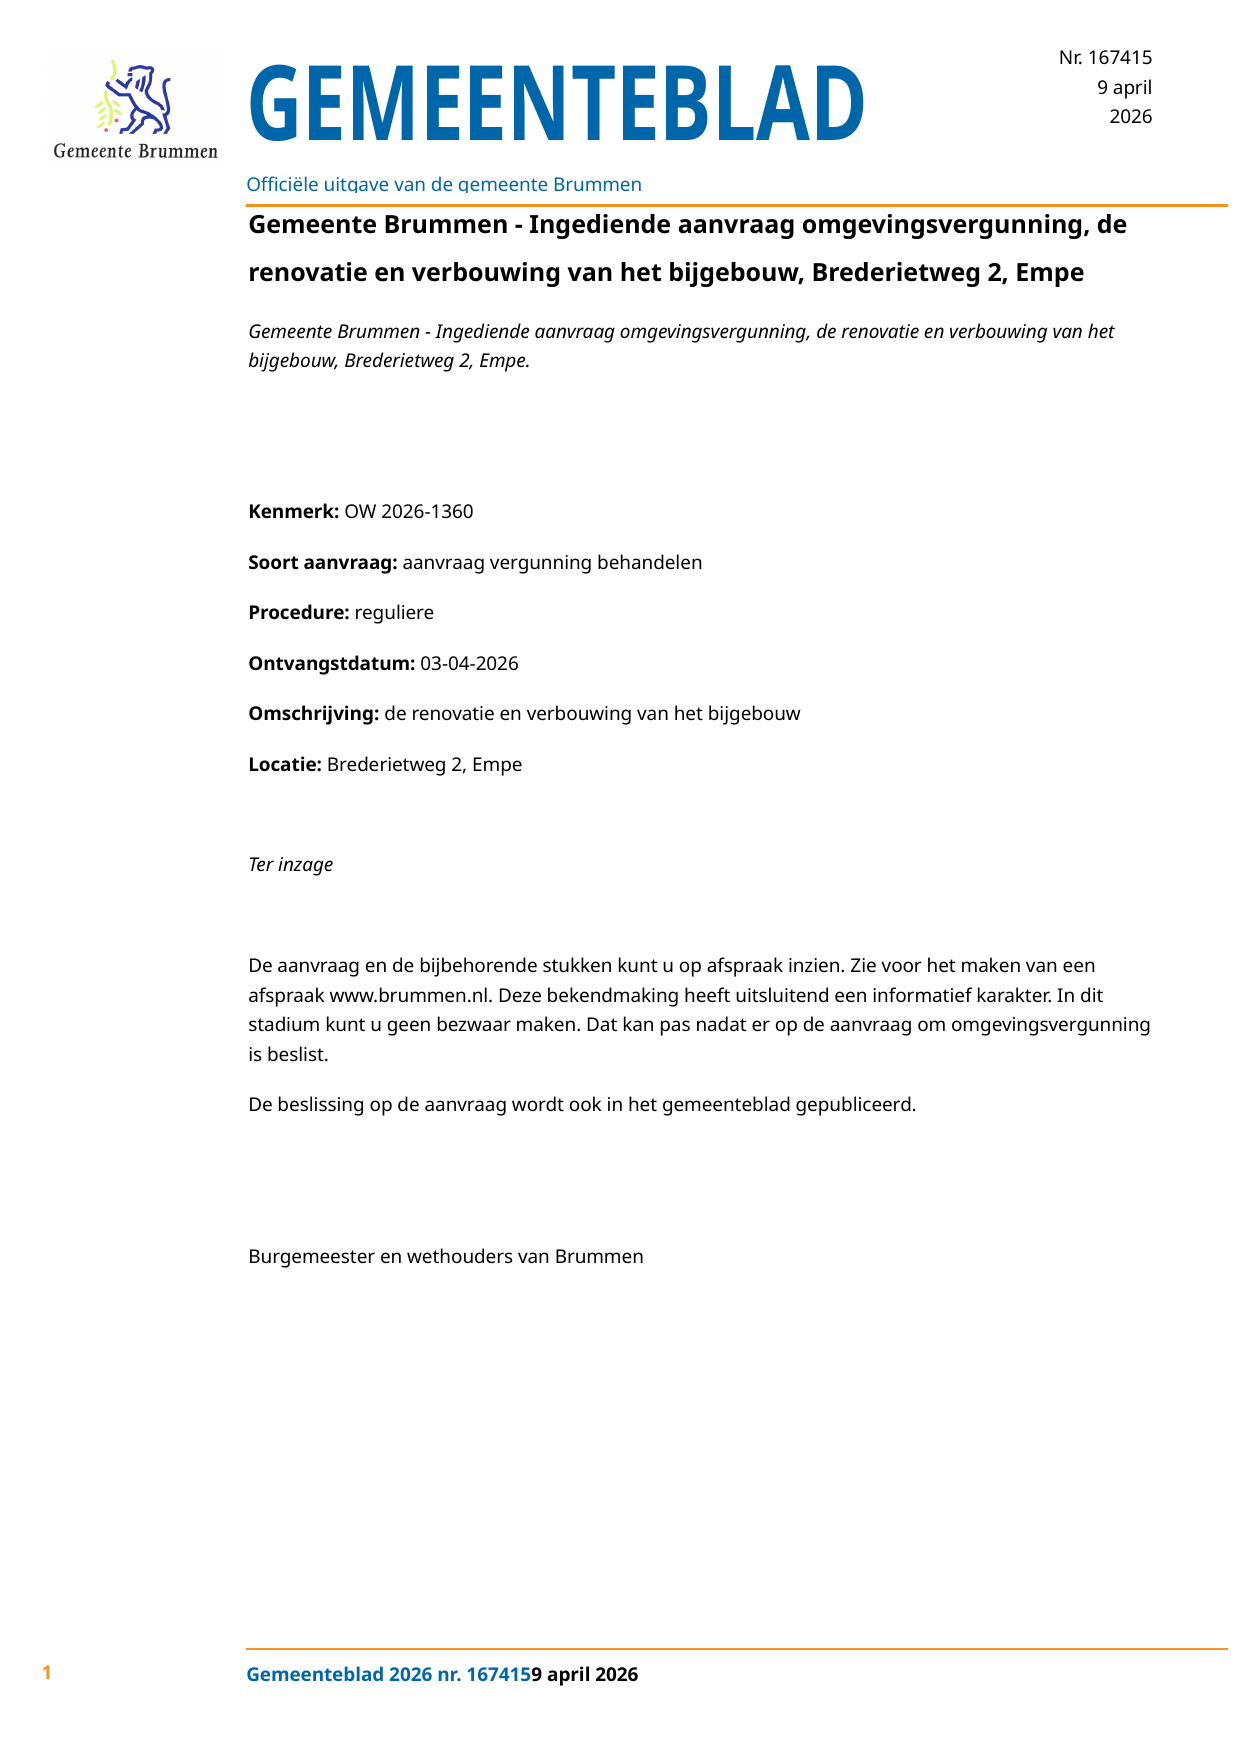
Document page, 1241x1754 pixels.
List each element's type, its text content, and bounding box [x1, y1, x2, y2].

text De beslissing op de aanvraag wordt ook in het gemeenteblad gepubliceerd. [248, 1092, 1152, 1117]
text Ontvangstdatum: 03-04-2026 [248, 650, 1152, 676]
text De aanvraag en de bijbehorende stukken kunt u op afspraak inzien. Zie voor het maken van een afspraak www.brummen.nl. Deze bekendmaking heeft uitsluitend een informatief karakter. In dit stadium kunt u geen bezwaar maken. Dat kan pas nadat er op de aanvraag om omgevingsvergunning is beslist. [248, 952, 1152, 1067]
text Gemeente Brummen - Ingediende aanvraag omgevingsvergunning, de renovatie en verbouwing van het bijgebouw, Brederietweg 2, Empe. [248, 318, 1152, 373]
text Locatie: Brederietweg 2, Empe [248, 751, 1152, 777]
text Omschrijving: de renovatie en verbouwing van het bijgebouw [248, 700, 1152, 726]
text Soort aanvraag: aanvraag vergunning behandelen [248, 549, 1152, 575]
picture [41, 47, 231, 172]
text Ter inzage [248, 852, 1152, 877]
text Procedure: reguliere [248, 599, 1152, 625]
text Kenmerk: OW 2026-1360 [248, 499, 1152, 524]
text Gemeente Brummen - Ingediende aanvraag omgevingsvergunning, de renovatie en verbouwing van het bijgebouw, Brederietweg 2, Empe [248, 207, 1152, 288]
text Burgemeester en wethouders van Brummen [248, 1243, 1152, 1269]
